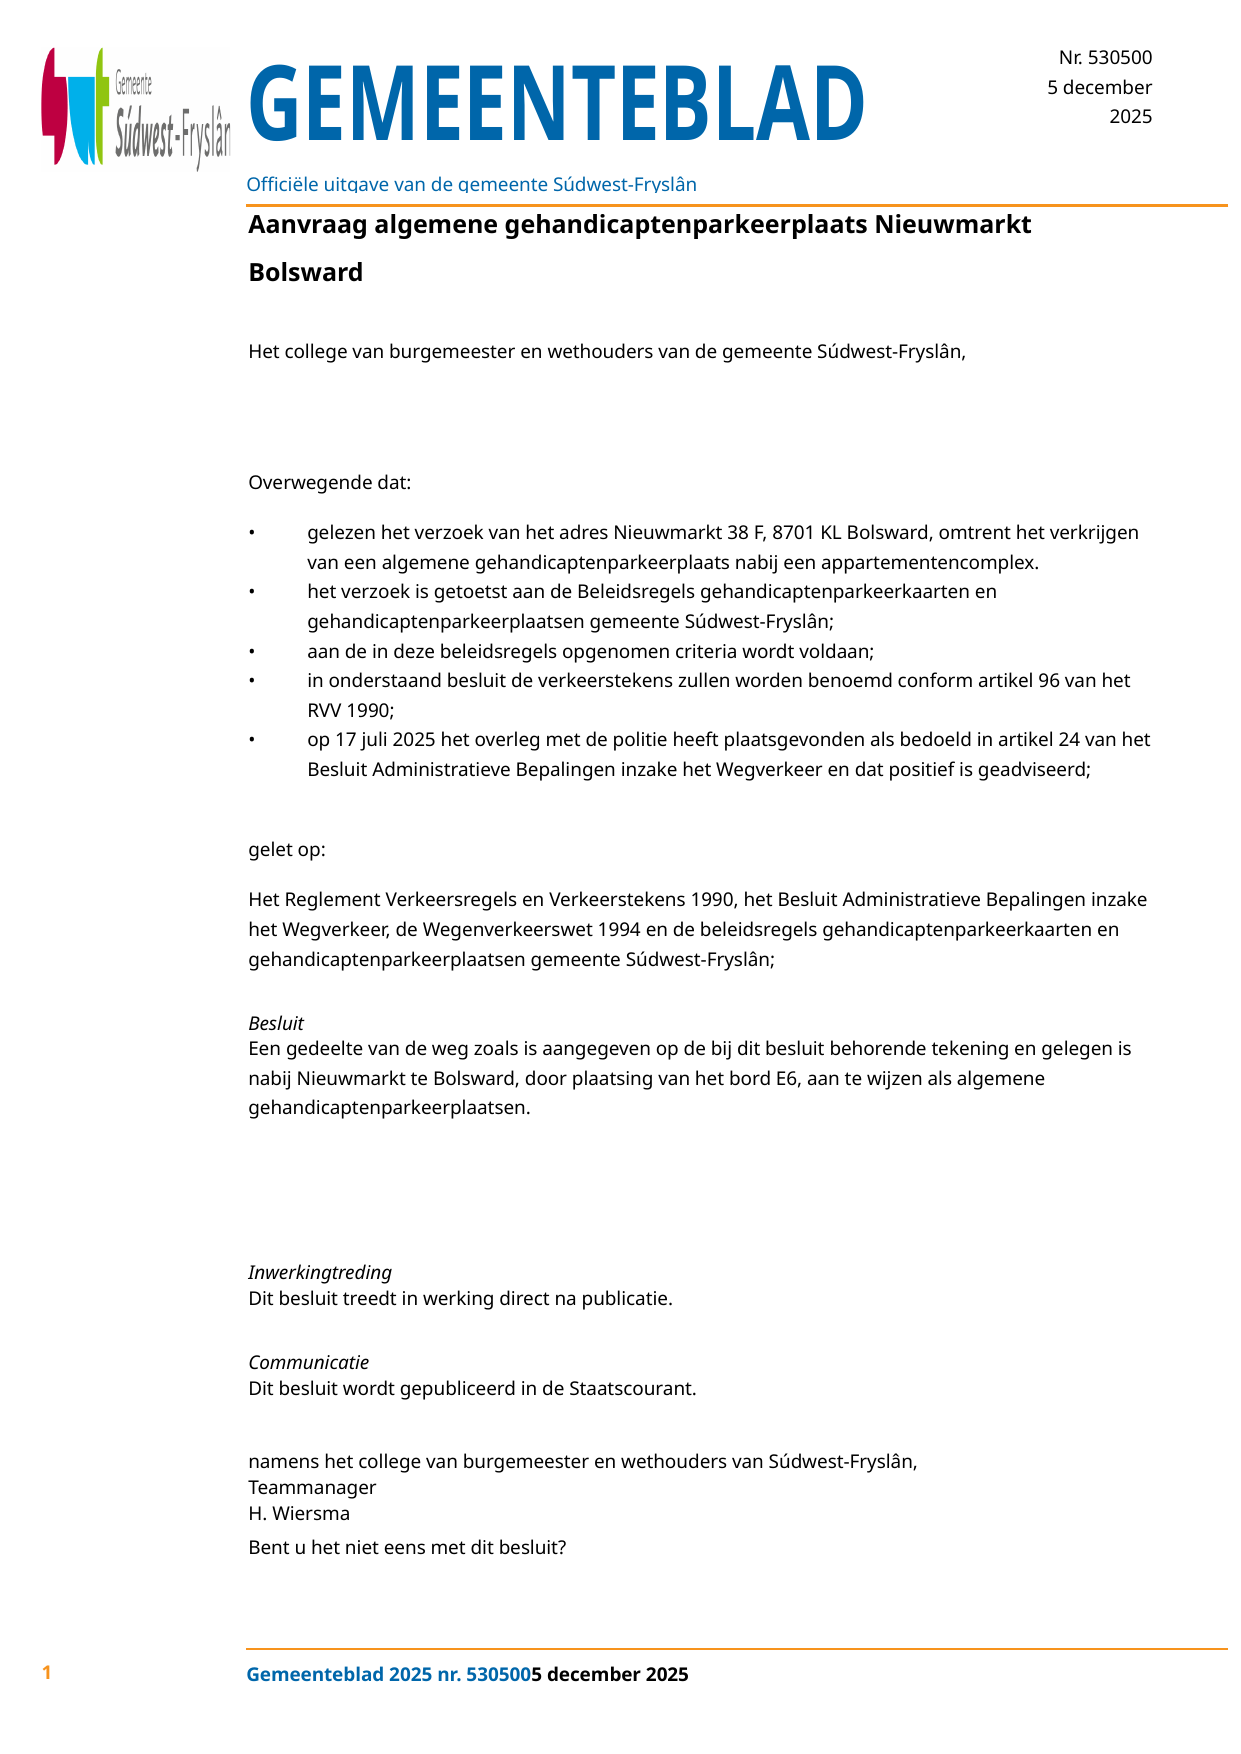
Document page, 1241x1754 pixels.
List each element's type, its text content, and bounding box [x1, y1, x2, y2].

text H. Wiersma [248, 1500, 1152, 1526]
list het verzoek is getoetst aan de Beleidsregels gehandicaptenparkeerkaarten en gehandicaptenparkeerplaatsen gemeente Súdwest-Fryslân; [248, 579, 1152, 634]
list aan de in deze beleidsregels opgenomen criteria wordt voldaan; [248, 638, 1152, 663]
list gelezen het verzoek van het adres Nieuwmarkt 38 F, 8701 KL Bolsward, omtrent het verkrijgen van een algemene gehandicaptenparkeerplaats nabij een appartementencomplex. [248, 519, 1152, 575]
text Bent u het niet eens met dit besluit? [248, 1539, 1152, 1558]
text namens het college van burgemeester en wethouders van Súdwest-Fryslân, [248, 1448, 1152, 1474]
text Overwegende dat: [248, 469, 1152, 495]
list in onderstaand besluit de verkeerstekens zullen worden benoemd conform artikel 96 van het RVV 1990; [248, 667, 1152, 723]
text gelet op: [248, 836, 1152, 862]
text Teammanager [248, 1474, 1152, 1500]
text Besluit [248, 1010, 1152, 1035]
picture [41, 47, 231, 172]
text Een gedeelte van de weg zoals is aangegeven op de bij dit besluit behorende tekening en gelegen is nabij Nieuwmarkt te Bolsward, door plaatsing van het bord E6, aan te wijzen als algemene gehandicaptenparkeerplaatsen. [248, 1035, 1152, 1120]
text Aanvraag algemene gehandicaptenparkeerplaats Nieuwmarkt Bolsward [248, 207, 1152, 288]
text Het college van burgemeester en wethouders van de gemeente Súdwest-Fryslân, [248, 339, 1152, 364]
list op 17 juli 2025 het overleg met de politie heeft plaatsgevonden als bedoeld in artikel 24 van het Besluit Administratieve Bepalingen inzake het Wegverkeer en dat positief is geadviseerd; [248, 727, 1152, 782]
text Dit besluit wordt gepubliceerd in de Staatscourant. [248, 1375, 1152, 1401]
text Communicatie [248, 1349, 1152, 1375]
text Het Reglement Verkeersregels en Verkeerstekens 1990, het Besluit Administratieve Bepalingen inzake het Wegverkeer, de Wegenverkeerswet 1994 en de beleidsregels gehandicaptenparkeerkaarten en gehandicaptenparkeerplaatsen gemeente Súdwest-Fryslân; [248, 887, 1152, 971]
text Inwerkingtreding [248, 1259, 1152, 1285]
text Dit besluit treedt in werking direct na publicatie. [248, 1285, 1152, 1311]
